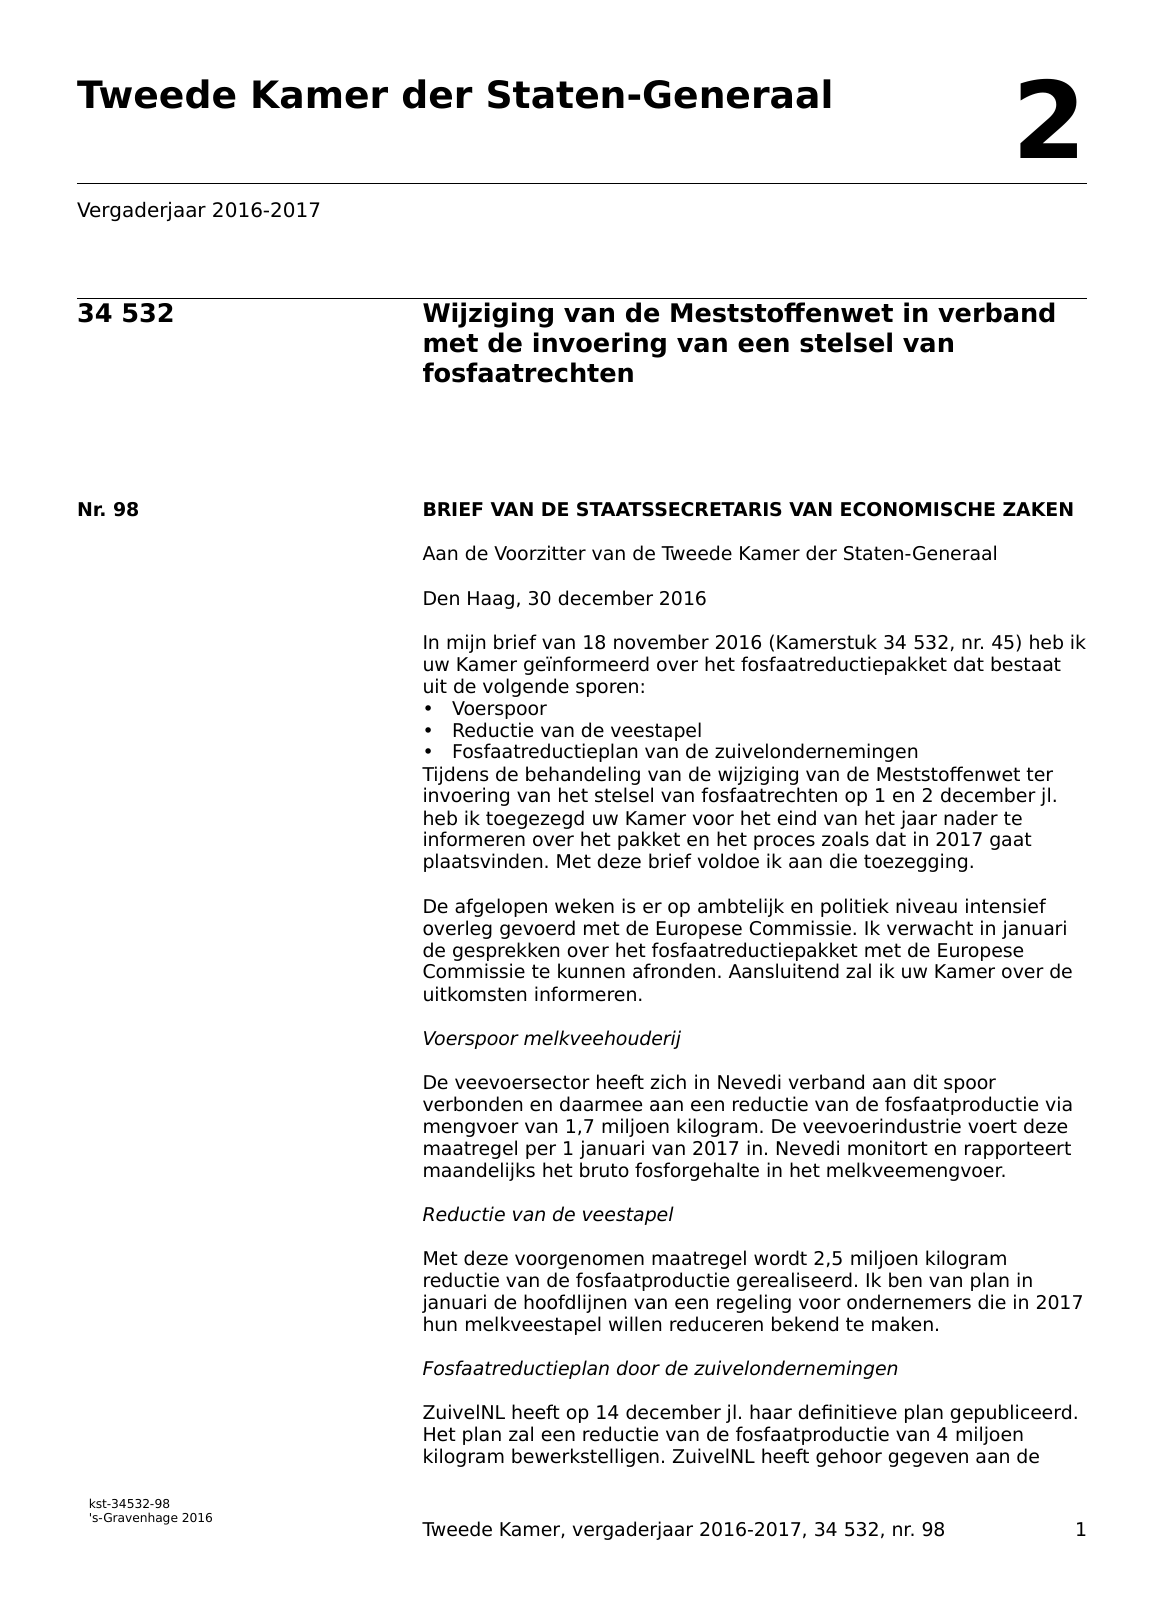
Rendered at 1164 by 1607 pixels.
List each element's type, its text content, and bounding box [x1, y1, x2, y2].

text De afgelopen weken is er op ambtelijk en politiek niveau intensief overleg gevoerd met de Europese Commissie. Ik verwacht in januari de gesprekken over het fosfaatreductiepakket met de Europese Commissie te kunnen afronden. Aansluitend zal ik uw Kamer over de uitkomsten informeren. [422, 896, 1087, 1005]
text • Fosfaatreductieplan van de zuivelondernemingen [422, 741, 1087, 763]
text kst-34532-98 [88, 1497, 323, 1511]
text • Voerspoor [422, 697, 1087, 719]
subtitle Nr. 98 BRIEF VAN DE STAATSSECRETARIS VAN ECONOMISCHE ZAKEN [77, 499, 1087, 521]
text ZuivelNL heeft op 14 december jl. haar definitieve plan gepubliceerd. Het plan zal een reductie van de fosfaatproductie van 4 miljoen kilogram bewerkstelligen. ZuivelNL heeft gehoor gegeven aan de [422, 1402, 1087, 1468]
subtitle Reductie van de veestapel [422, 1204, 1087, 1226]
table_cell Vergaderjaar 2016-2017 [77, 184, 1087, 298]
text Met deze voorgenomen maatregel wordt 2,5 miljoen kilogram reductie van de fosfaatproductie gerealiseerd. Ik ben van plan in januari de hoofdlijnen van een regeling voor ondernemers die in 2017 hun melkveestapel willen reduceren bekend te maken. [422, 1248, 1087, 1336]
text Den Haag, 30 december 2016 [422, 587, 1087, 609]
text • Reductie van de veestapel [422, 719, 1087, 741]
text Aan de Voorzitter van de Tweede Kamer der Staten-Generaal [422, 543, 1087, 565]
text Tijdens de behandeling van de wijziging van de Meststoffenwet ter invoering van het stelsel van fosfaatrechten op 1 en 2 december jl. heb ik toegezegd uw Kamer voor het eind van het jaar nader te informeren over het pakket en het proces zoals dat in 2017 gaat plaatsvinden. Met deze brief voldoe ik aan die toezegging. [422, 763, 1087, 873]
subtitle Fosfaatreductieplan door de zuivelondernemingen [422, 1358, 1087, 1380]
table_header 2 [886, 59, 1087, 183]
subtitle 34 532 Wijziging van de Meststoffenwet in verband met de invoering van een stelsel van fosfaatrechten [77, 299, 1087, 388]
subtitle Voerspoor melkveehouderij [422, 1028, 1087, 1049]
text In mijn brief van 18 november 2016 (Kamerstuk 34 532, nr. 45) heb ik uw Kamer geïnformeerd over het fosfaatreductiepakket dat bestaat uit de volgende sporen: [422, 632, 1087, 697]
table_header Tweede Kamer der Staten-Generaal [77, 59, 886, 183]
text 's-Gravenhage 2016 [88, 1511, 323, 1525]
text De veevoersector heeft zich in Nevedi verband aan dit spoor verbonden en daarmee aan een reductie van de fosfaatproductie via mengvoer van 1,7 miljoen kilogram. De veevoerindustrie voert deze maatregel per 1 januari van 2017 in. Nevedi monitort en rapporteert maandelijks het bruto fosforgehalte in het melkveemengvoer. [422, 1072, 1087, 1182]
